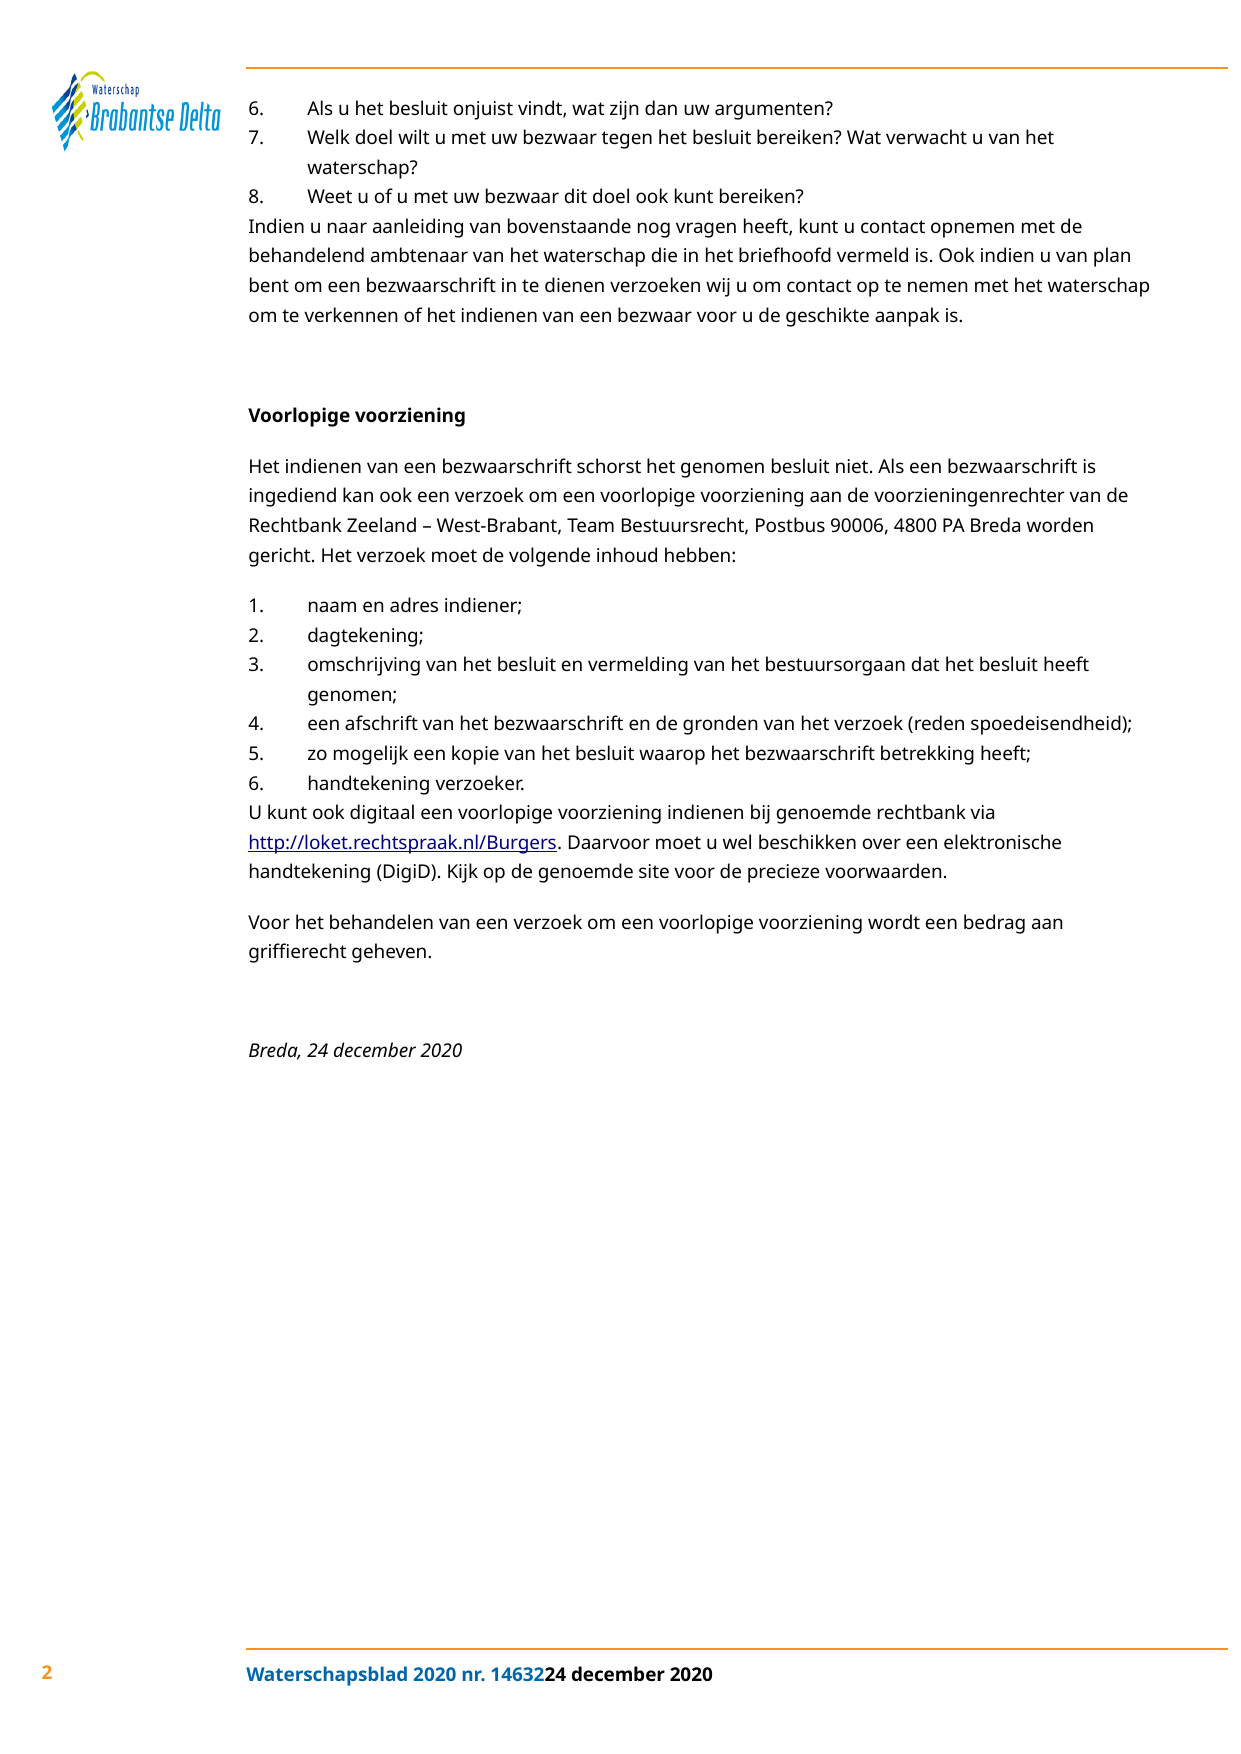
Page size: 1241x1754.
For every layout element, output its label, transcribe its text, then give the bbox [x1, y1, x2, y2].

text Het indienen van een bezwaarschrift schorst het genomen besluit niet. Als een bezwaarschrift is ingediend kan ook een verzoek om een voorlopige voorziening aan de voorzieningenrechter van de Rechtbank Zeeland – West-Brabant, Team Bestuursrecht, Postbus 90006, 4800 PA Breda worden gericht. Het verzoek moet de volgende inhoud hebben: [248, 453, 1152, 568]
list Als u het besluit onjuist vindt, wat zijn dan uw argumenten? [248, 95, 1152, 121]
text U kunt ook digitaal een voorlopige voorziening indienen bij genoemde rechtbank via http://loket.rechtspraak.nl/Burgers. Daarvoor moet u wel beschikken over een elektronische handtekening (DigiD). Kijk op de genoemde site voor de precieze voorwaarden. [248, 799, 1152, 884]
list handtekening verzoeker. [248, 770, 1152, 796]
list Weet u of u met uw bezwaar dit doel ook kunt bereiken? [248, 183, 1152, 209]
list naam en adres indiener; [248, 592, 1152, 618]
list dagtekening; [248, 622, 1152, 648]
list Welk doel wilt u met uw bezwaar tegen het besluit bereiken? Wat verwacht u van het waterschap? [248, 124, 1152, 180]
list een afschrift van het bezwaarschrift en de gronden van het verzoek (reden spoedeisendheid); [248, 711, 1152, 736]
picture [41, 47, 231, 172]
list omschrijving van het besluit en vermelding van het bestuursorgaan dat het besluit heeft genomen; [248, 651, 1152, 707]
text Breda, 24 december 2020 [248, 1037, 1152, 1062]
list zo mogelijk een kopie van het besluit waarop het bezwaarschrift betrekking heeft; [248, 740, 1152, 766]
text Indien u naar aanleiding van bovenstaande nog vragen heeft, kunt u contact opnemen met de behandelend ambtenaar van het waterschap die in het briefhoofd vermeld is. Ook indien u van plan bent om een bezwaarschrift in te dienen verzoeken wij u om contact op te nemen met het waterschap om te verkennen of het indienen van een bezwaar voor u de geschikte aanpak is. [248, 213, 1152, 328]
text Voor het behandelen van een verzoek om een voorlopige voorziening wordt een bedrag aan griffierecht geheven. [248, 909, 1152, 964]
text Voorlopige voorziening [248, 403, 1152, 428]
